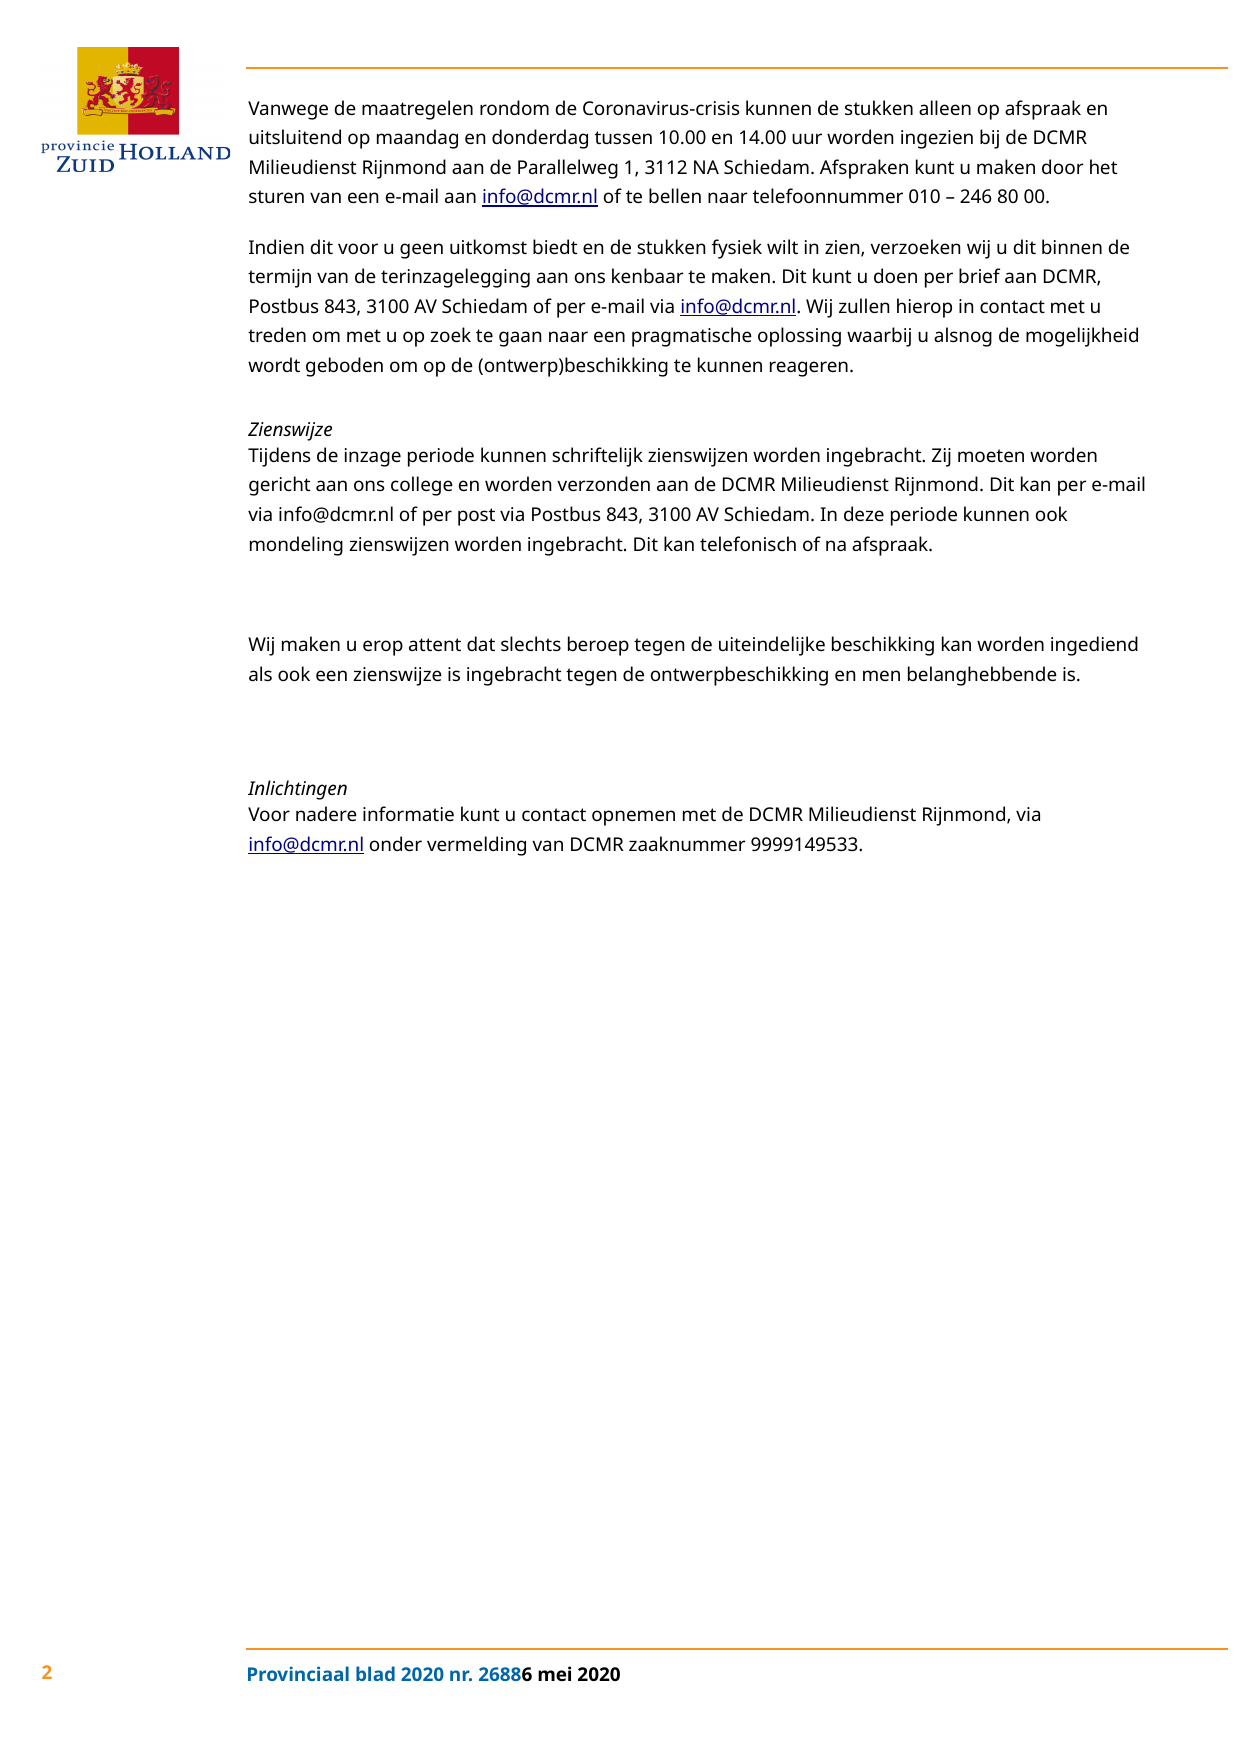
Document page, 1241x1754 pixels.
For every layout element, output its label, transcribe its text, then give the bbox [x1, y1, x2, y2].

text Voor nadere informatie kunt u contact opnemen met de DCMR Milieudienst Rijnmond, via info@dcmr.nl onder vermelding van DCMR zaaknummer 9999149533. [248, 801, 1152, 857]
text Wij maken u erop attent dat slechts beroep tegen de uiteindelijke beschikking kan worden ingediend als ook een zienswijze is ingebracht tegen de ontwerpbeschikking en men belanghebbende is. [248, 632, 1152, 687]
text Indien dit voor u geen uitkomst biedt en de stukken fysiek wilt in zien, verzoeken wij u dit binnen de termijn van de terinzagelegging aan ons kenbaar te maken. Dit kunt u doen per brief aan DCMR, Postbus 843, 3100 AV Schiedam of per e-mail via info@dcmr.nl. Wij zullen hierop in contact met u treden om met u op zoek te gaan naar een pragmatische oplossing waarbij u alsnog de mogelijkheid wordt geboden om op de (ontwerp)beschikking te kunnen reageren. [248, 234, 1152, 378]
text Inlichtingen [248, 776, 1152, 801]
text Tijdens de inzage periode kunnen schriftelijk zienswijzen worden ingebracht. Zij moeten worden gericht aan ons college en worden verzonden aan de DCMR Milieudienst Rijnmond. Dit kan per e-mail via info@dcmr.nl of per post via Postbus 843, 3100 AV Schiedam. In deze periode kunnen ook mondeling zienswijzen worden ingebracht. Dit kan telefonisch of na afspraak. [248, 442, 1152, 556]
picture [41, 47, 231, 172]
text Vanwege de maatregelen rondom de Coronavirus-crisis kunnen de stukken alleen op afspraak en uitsluitend op maandag en donderdag tussen 10.00 en 14.00 uur worden ingezien bij de DCMR Milieudienst Rijnmond aan de Parallelweg 1, 3112 NA Schiedam. Afspraken kunt u maken door het sturen van een e-mail aan info@dcmr.nl of te bellen naar telefoonnummer 010 – 246 80 00. [248, 95, 1152, 209]
text Zienswijze [248, 416, 1152, 442]
